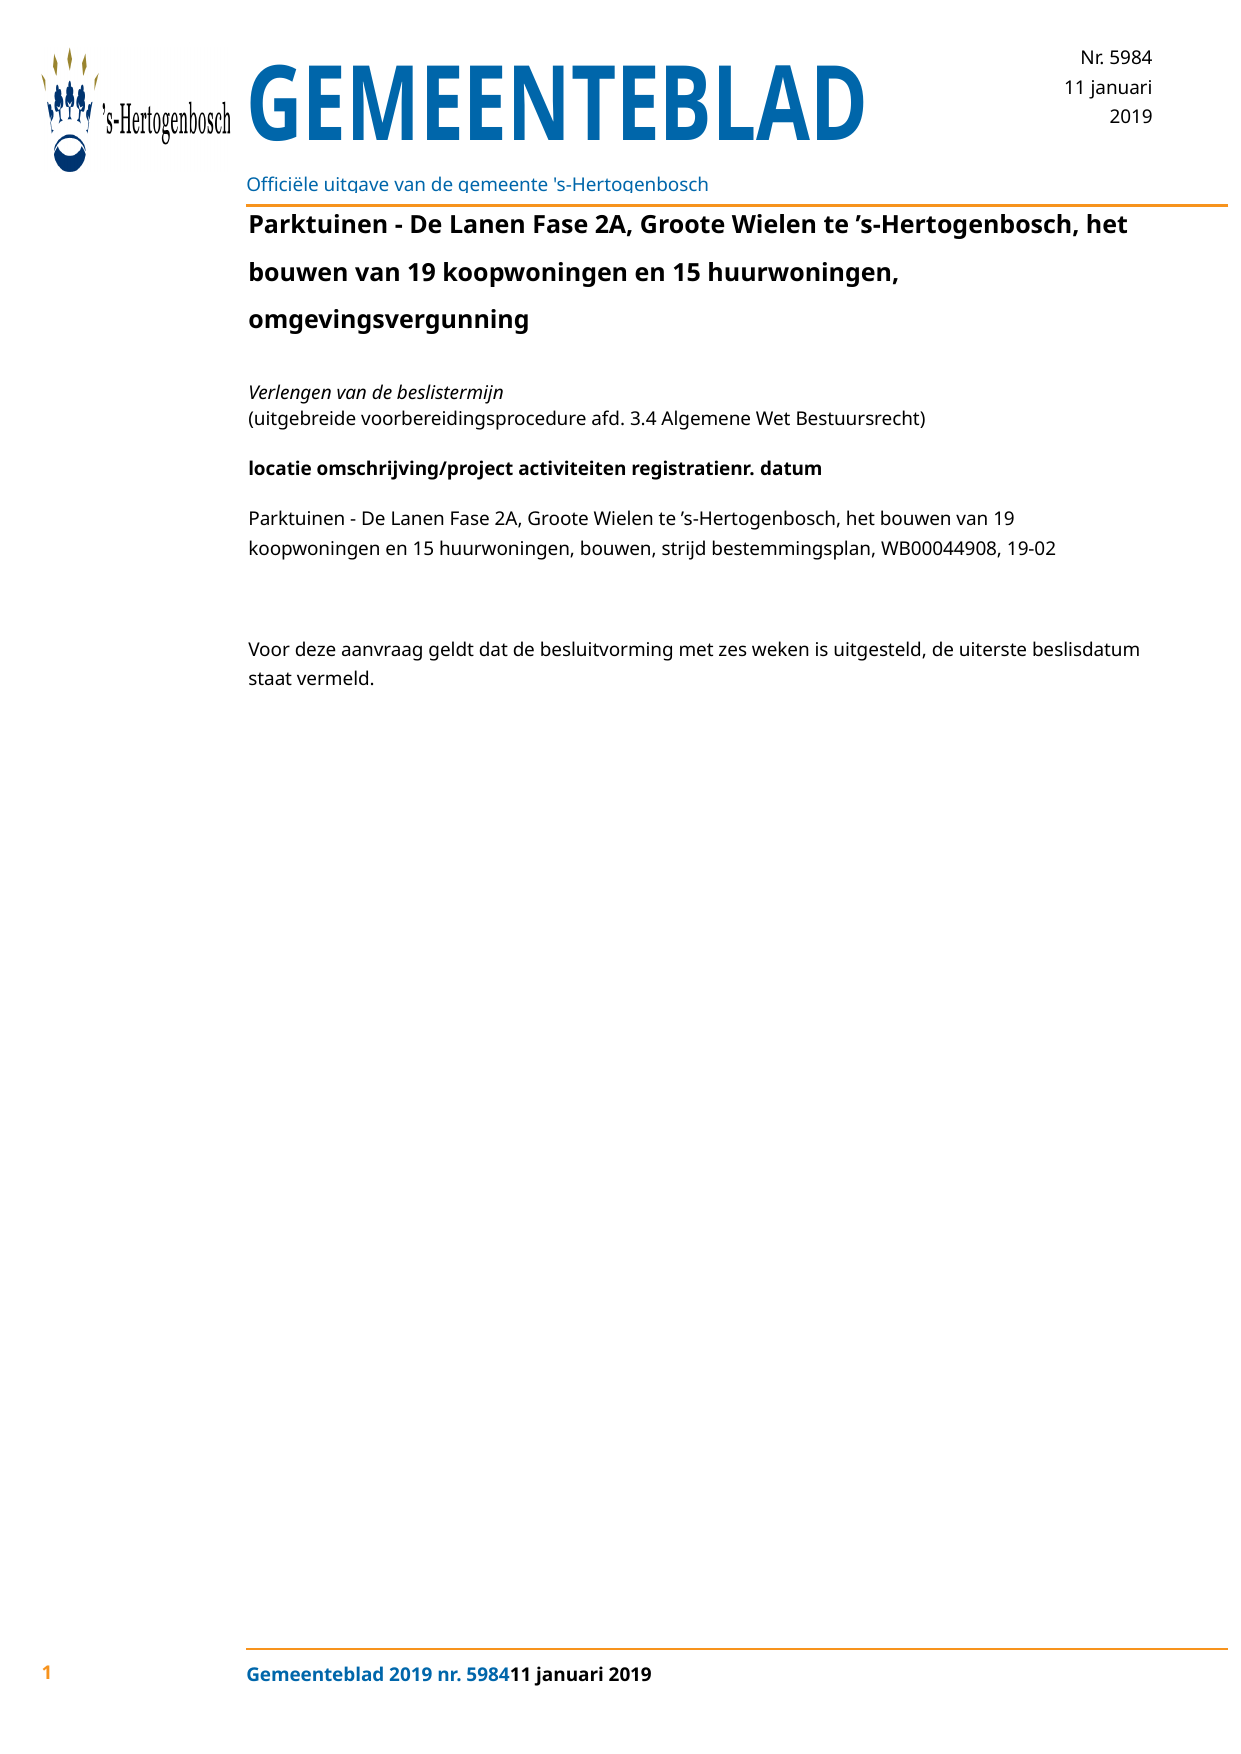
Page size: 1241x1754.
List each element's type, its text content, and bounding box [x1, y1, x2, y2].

text Parktuinen - De Lanen Fase 2A, Groote Wielen te ’s-Hertogenbosch, het bouwen van 19 koopwoningen en 15 huurwoningen, bouwen, strijd bestemmingsplan, WB00044908, 19-02 [248, 506, 1152, 561]
text Verlengen van de beslistermijn [248, 379, 1152, 405]
text Parktuinen - De Lanen Fase 2A, Groote Wielen te ’s-Hertogenbosch, het bouwen van 19 koopwoningen en 15 huurwoningen, omgevingsvergunning [248, 207, 1152, 336]
text (uitgebreide voorbereidingsprocedure afd. 3.4 Algemene Wet Bestuursrecht) [248, 405, 1152, 431]
picture [41, 47, 231, 172]
text locatie omschrijving/project activiteiten registratienr. datum [248, 455, 1152, 481]
text Voor deze aanvraag geldt dat de besluitvorming met zes weken is uitgesteld, de uiterste beslisdatum staat vermeld. [248, 636, 1152, 691]
